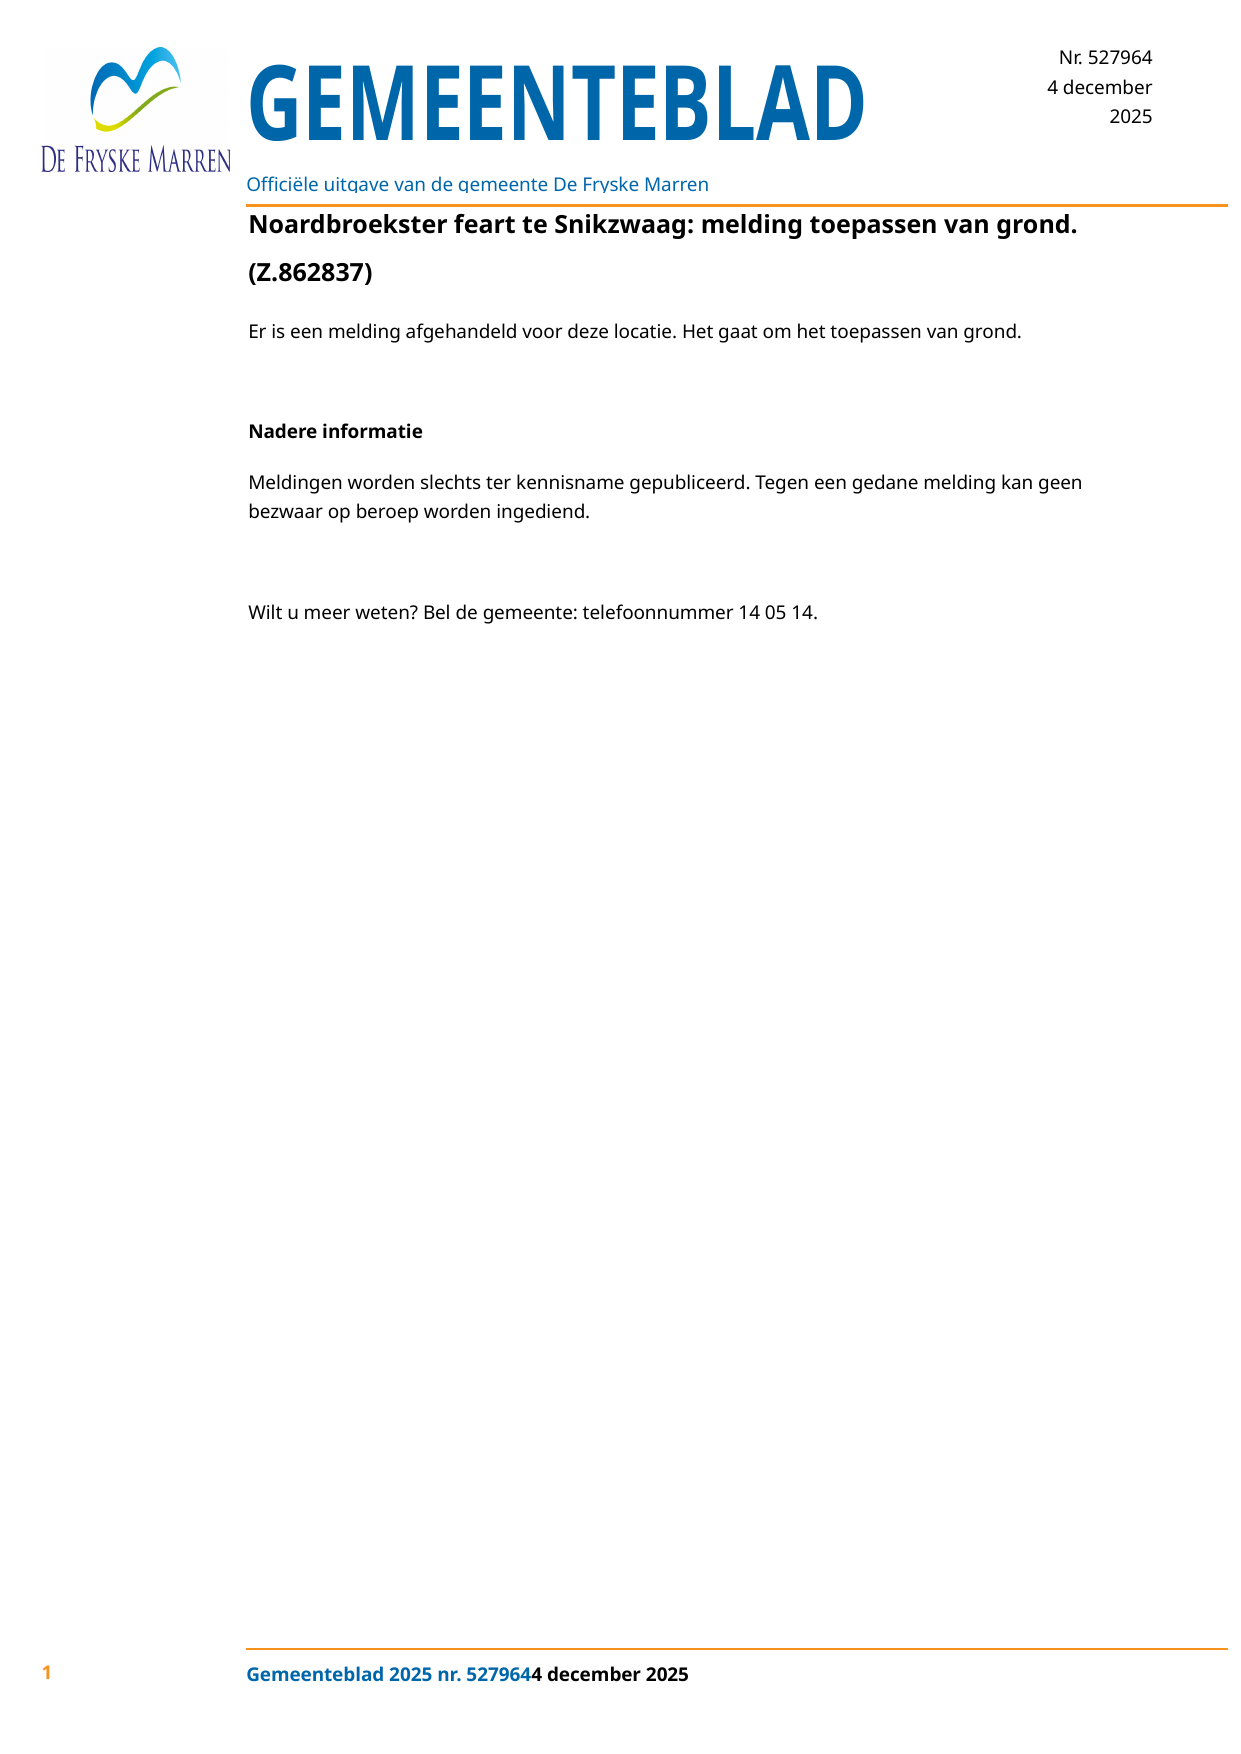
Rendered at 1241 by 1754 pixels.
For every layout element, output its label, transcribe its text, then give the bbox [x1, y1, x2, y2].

text Wilt u meer weten? Bel de gemeente: telefoonnummer 14 05 14. [248, 599, 1152, 625]
text Noardbroekster feart te Snikzwaag: melding toepassen van grond. (Z.862837) [248, 207, 1152, 288]
picture [41, 47, 231, 172]
text Er is een melding afgehandeld voor deze locatie. Het gaat om het toepassen van grond. [248, 318, 1152, 344]
text Nadere informatie [248, 419, 1152, 444]
text Meldingen worden slechts ter kennisname gepubliceerd. Tegen een gedane melding kan geen bezwaar op beroep worden ingediend. [248, 469, 1152, 524]
